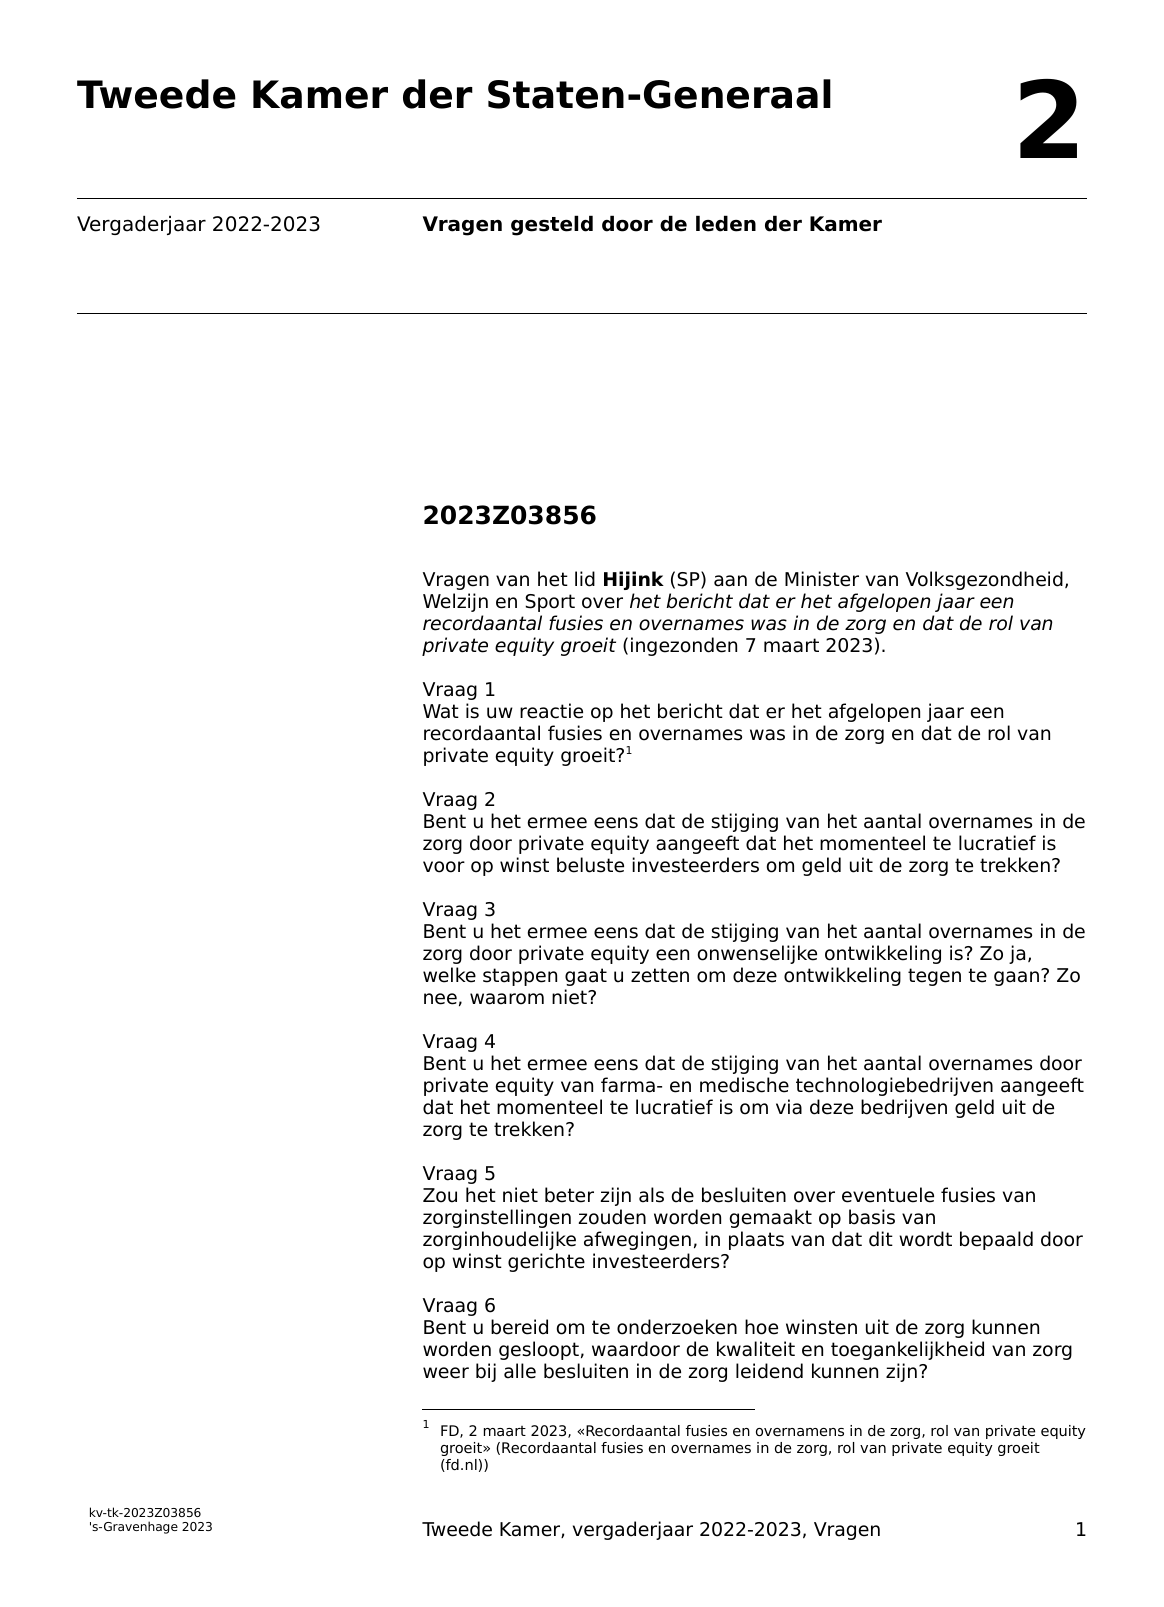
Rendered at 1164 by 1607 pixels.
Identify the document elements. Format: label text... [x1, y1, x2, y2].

table_cell Vergaderjaar 2022-2023 [77, 199, 422, 313]
text FD, 2 maart 2023, «Recordaantal fusies en overnamens in de zorg, rol van private equity groeit» (Recordaantal fusies en overnames in de zorg, rol van private equity groeit (fd.nl)) [422, 1418, 1087, 1474]
text Vraag 6 [422, 1295, 1087, 1317]
table_header Tweede Kamer der Staten-Generaal [77, 59, 886, 198]
text Vraag 2 [422, 789, 1087, 811]
text Vraag 4 [422, 1031, 1087, 1053]
text 2023Z03856 [422, 501, 1087, 531]
table_header 2 [886, 59, 1087, 198]
table_cell Vragen gesteld door de leden der Kamer [422, 199, 1087, 313]
text Bent u bereid om te onderzoeken hoe winsten uit de zorg kunnen worden gesloopt, waardoor de kwaliteit en toegankelijkheid van zorg weer bij alle besluiten in de zorg leidend kunnen zijn? [422, 1317, 1087, 1383]
text Vragen van het lid Hijink (SP) aan de Minister van Volksgezondheid, Welzijn en Sport over het bericht dat er het afgelopen jaar een recordaantal fusies en overnames was in de zorg en dat de rol van private equity groeit (ingezonden 7 maart 2023). [422, 569, 1087, 657]
text Vraag 5 [422, 1163, 1087, 1185]
text Bent u het ermee eens dat de stijging van het aantal overnames in de zorg door private equity een onwenselijke ontwikkeling is? Zo ja, welke stappen gaat u zetten om deze ontwikkeling tegen te gaan? Zo nee, waarom niet? [422, 921, 1087, 1009]
text Wat is uw reactie op het bericht dat er het afgelopen jaar een recordaantal fusies en overnames was in de zorg en dat de rol van private equity groeit? [422, 701, 1087, 767]
text 's-Gravenhage 2023 [88, 1520, 323, 1534]
text Bent u het ermee eens dat de stijging van het aantal overnames door private equity van farma- en medische technologiebedrijven aangeeft dat het momenteel te lucratief is om via deze bedrijven geld uit de zorg te trekken? [422, 1053, 1087, 1141]
text kv-tk-2023Z03856 [88, 1506, 323, 1520]
text Vraag 3 [422, 899, 1087, 921]
text Vraag 1 [422, 679, 1087, 701]
text Zou het niet beter zijn als de besluiten over eventuele fusies van zorginstellingen zouden worden gemaakt op basis van zorginhoudelijke afwegingen, in plaats van dat dit wordt bepaald door op winst gerichte investeerders? [422, 1185, 1087, 1273]
text Bent u het ermee eens dat de stijging van het aantal overnames in de zorg door private equity aangeeft dat het momenteel te lucratief is voor op winst beluste investeerders om geld uit de zorg te trekken? [422, 811, 1087, 877]
